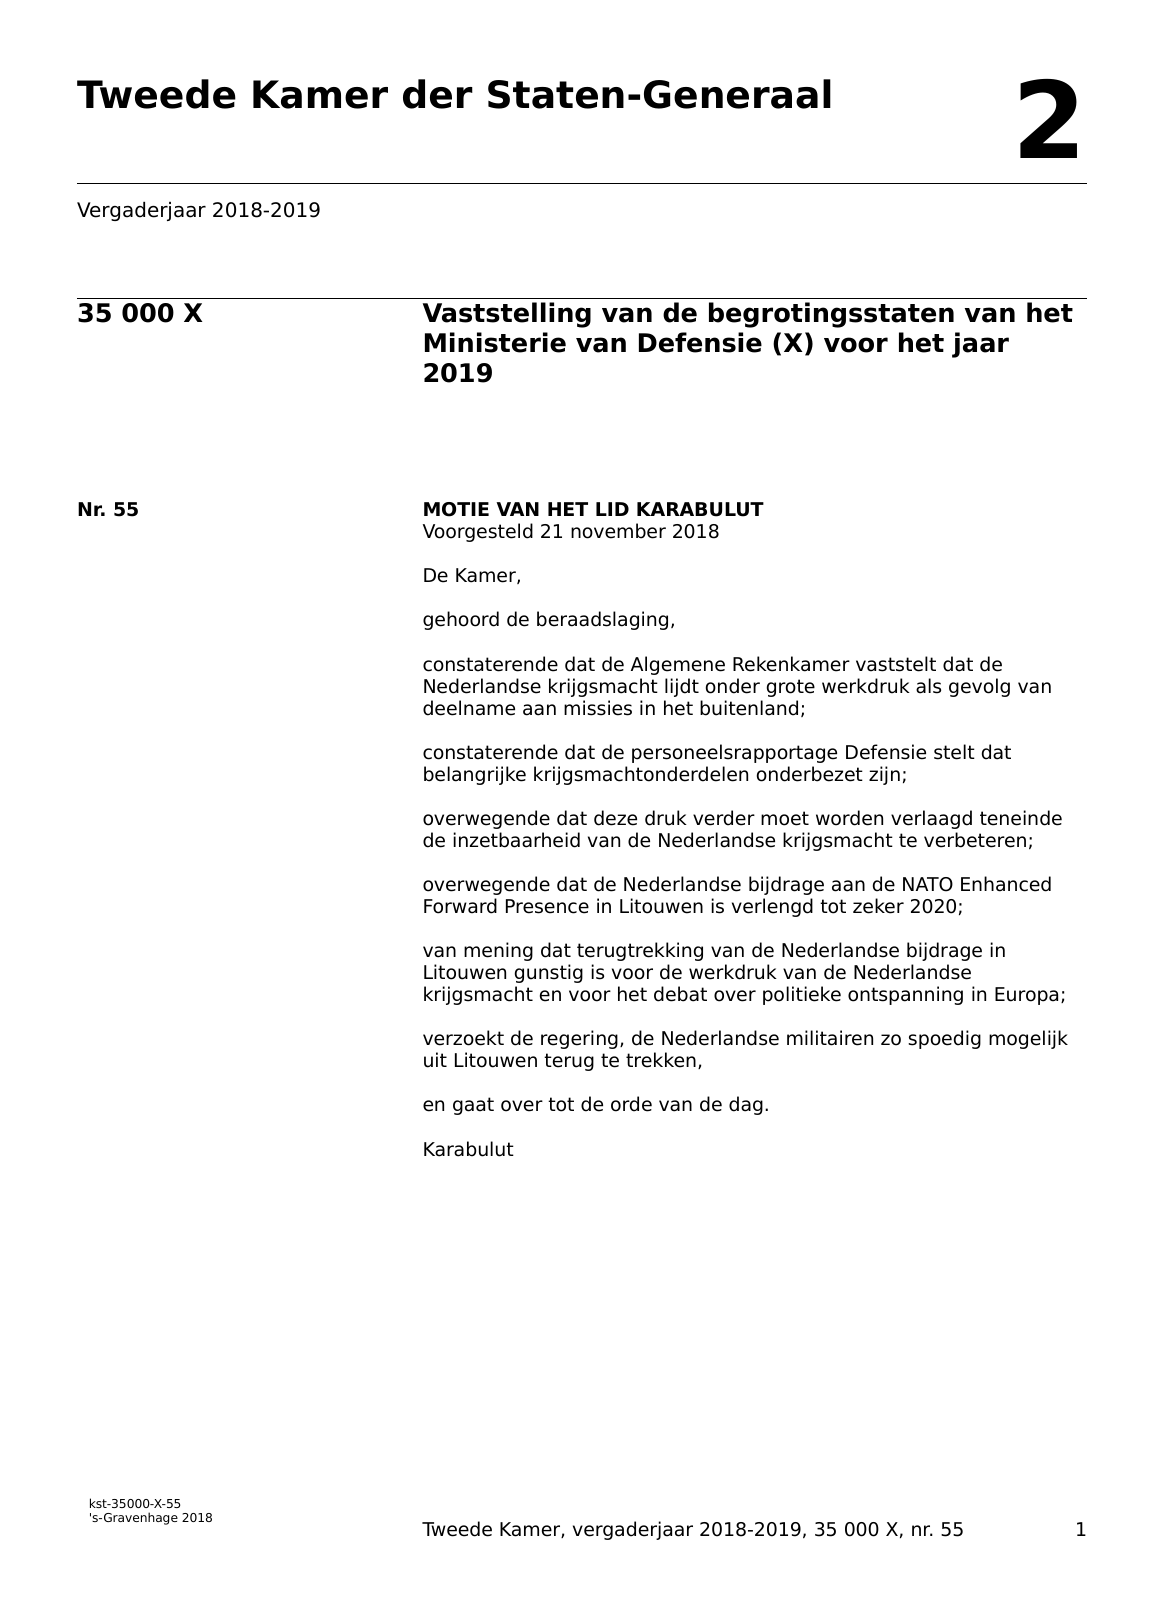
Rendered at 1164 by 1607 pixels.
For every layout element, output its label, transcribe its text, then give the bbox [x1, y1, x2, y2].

text 's-Gravenhage 2018 [88, 1511, 323, 1525]
text en gaat over tot de orde van de dag. [422, 1094, 1087, 1116]
text van mening dat terugtrekking van de Nederlandse bijdrage in Litouwen gunstig is voor de werkdruk van de Nederlandse krijgsmacht en voor het debat over politieke ontspanning in Europa; [422, 940, 1087, 1006]
text kst-35000-X-55 [88, 1497, 323, 1511]
subtitle Nr. 55 MOTIE VAN HET LID KARABULUT [77, 499, 1087, 521]
text De Kamer, [422, 565, 1087, 587]
text constaterende dat de personeelsrapportage Defensie stelt dat belangrijke krijgsmachtonderdelen onderbezet zijn; [422, 742, 1087, 786]
subtitle 35 000 X Vaststelling van de begrotingsstaten van het Ministerie van Defensie (X) voor het jaar 2019 [77, 299, 1087, 388]
text gehoord de beraadslaging, [422, 609, 1087, 631]
text Karabulut [422, 1138, 1087, 1161]
text overwegende dat deze druk verder moet worden verlaagd teneinde de inzetbaarheid van de Nederlandse krijgsmacht te verbeteren; [422, 808, 1087, 852]
text overwegende dat de Nederlandse bijdrage aan de NATO Enhanced Forward Presence in Litouwen is verlengd tot zeker 2020; [422, 874, 1087, 918]
text Voorgesteld 21 november 2018 [422, 521, 1087, 543]
table_cell Vergaderjaar 2018-2019 [77, 184, 1087, 298]
text verzoekt de regering, de Nederlandse militairen zo spoedig mogelijk uit Litouwen terug te trekken, [422, 1028, 1087, 1072]
table_header Tweede Kamer der Staten-Generaal [77, 59, 886, 183]
table_header 2 [886, 59, 1087, 183]
text constaterende dat de Algemene Rekenkamer vaststelt dat de Nederlandse krijgsmacht lijdt onder grote werkdruk als gevolg van deelname aan missies in het buitenland; [422, 653, 1087, 719]
